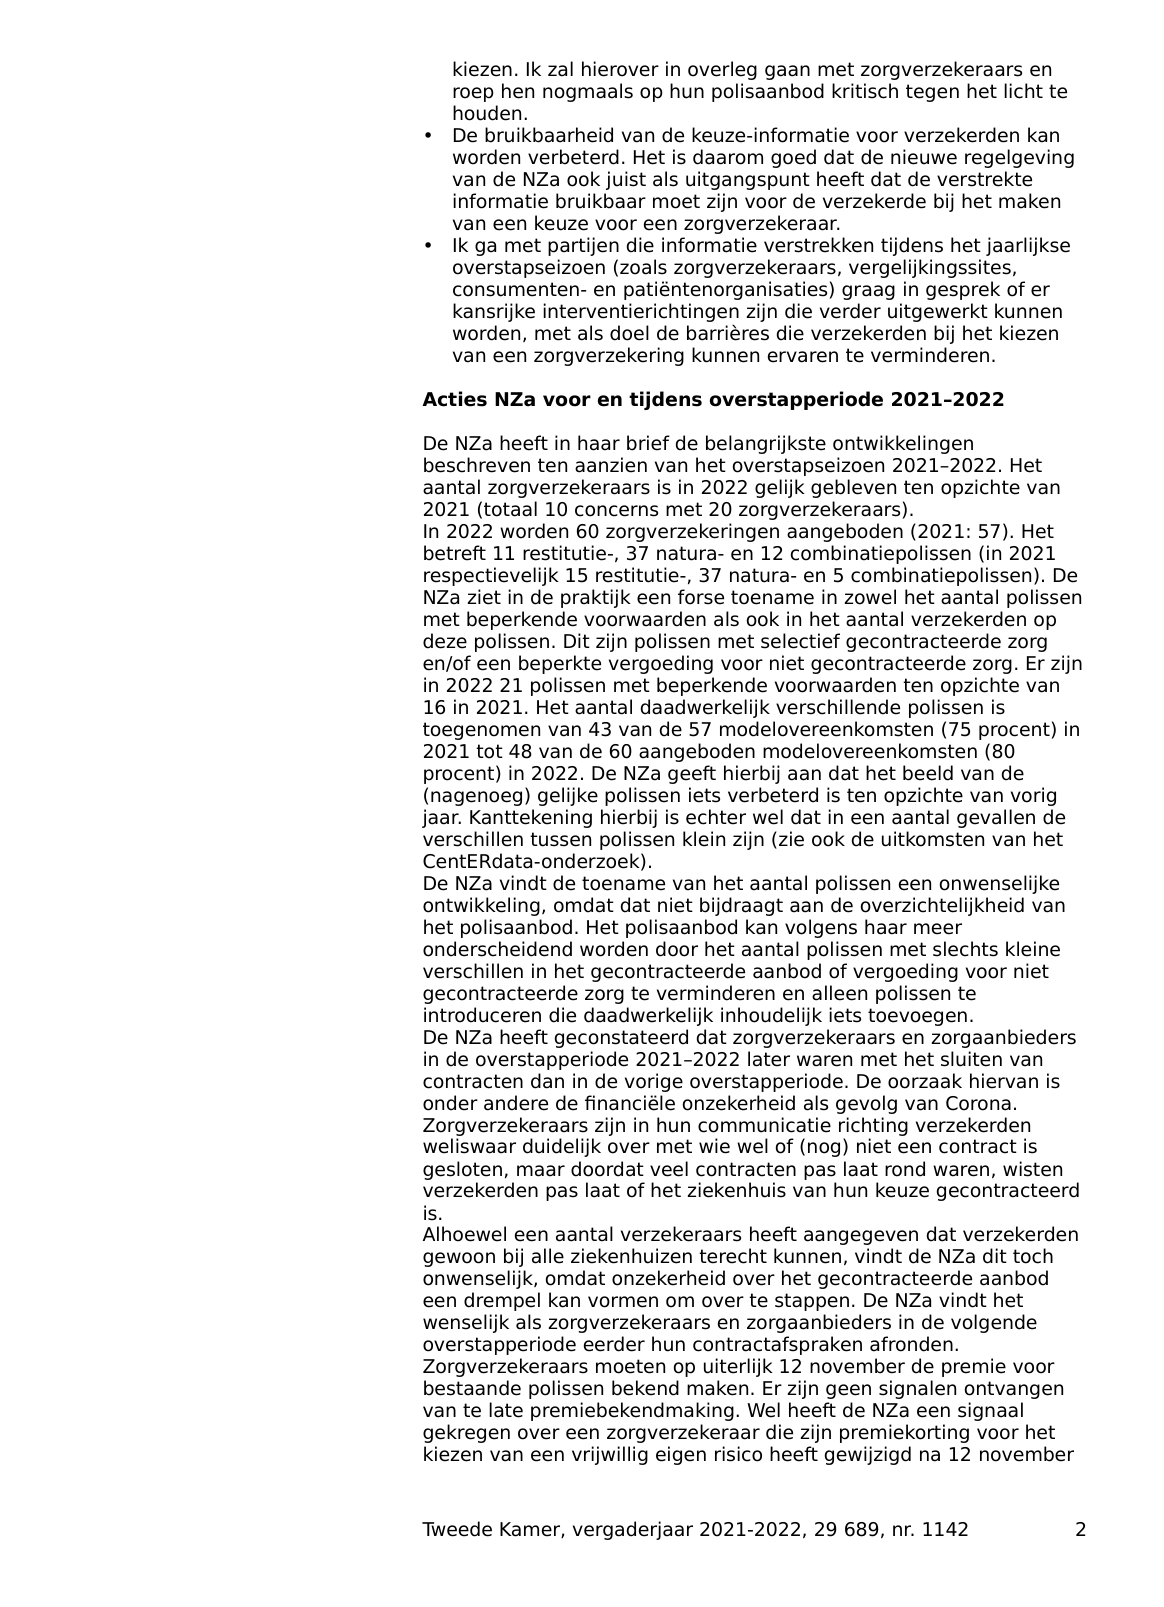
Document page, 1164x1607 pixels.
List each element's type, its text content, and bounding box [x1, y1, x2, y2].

text De NZa vindt de toename van het aantal polissen een onwenselijke ontwikkeling, omdat dat niet bijdraagt aan de overzichtelijkheid van het polisaanbod. Het polisaanbod kan volgens haar meer onderscheidend worden door het aantal polissen met slechts kleine verschillen in het gecontracteerde aanbod of vergoeding voor niet gecontracteerde zorg te verminderen en alleen polissen te introduceren die daadwerkelijk inhoudelijk iets toevoegen. [422, 873, 1087, 1027]
text In 2022 worden 60 zorgverzekeringen aangeboden (2021: 57). Het betreft 11 restitutie-, 37 natura- en 12 combinatiepolissen (in 2021 respectievelijk 15 restitutie-, 37 natura- en 5 combinatiepolissen). De NZa ziet in de praktijk een forse toename in zowel het aantal polissen met beperkende voorwaarden als ook in het aantal verzekerden op deze polissen. Dit zijn polissen met selectief gecontracteerde zorg en/of een beperkte vergoeding voor niet gecontracteerde zorg. Er zijn in 2022 21 polissen met beperkende voorwaarden ten opzichte van 16 in 2021. Het aantal daadwerkelijk verschillende polissen is toegenomen van 43 van de 57 modelovereenkomsten (75 procent) in 2021 tot 48 van de 60 aangeboden modelovereenkomsten (80 procent) in 2022. De NZa geeft hierbij aan dat het beeld van de (nagenoeg) gelijke polissen iets verbeterd is ten opzichte van vorig jaar. Kanttekening hierbij is echter wel dat in een aantal gevallen de verschillen tussen polissen klein zijn (zie ook de uitkomsten van het CentERdata-onderzoek). [422, 521, 1087, 873]
text • Ik ga met partijen die informatie verstrekken tijdens het jaarlijkse overstapseizoen (zoals zorgverzekeraars, vergelijkingssites, consumenten- en patiëntenorganisaties) graag in gesprek of er kansrijke interventierichtingen zijn die verder uitgewerkt kunnen worden, met als doel de barrières die verzekerden bij het kiezen van een zorgverzekering kunnen ervaren te verminderen. [422, 235, 1087, 367]
text De NZa heeft in haar brief de belangrijkste ontwikkelingen beschreven ten aanzien van het overstapseizoen 2021–2022. Het aantal zorgverzekeraars is in 2022 gelijk gebleven ten opzichte van 2021 (totaal 10 concerns met 20 zorgverzekeraars). [422, 433, 1087, 521]
subtitle Acties NZa voor en tijdens overstapperiode 2021–2022 [422, 389, 1087, 411]
text kiezen. Ik zal hierover in overleg gaan met zorgverzekeraars en roep hen nogmaals op hun polisaanbod kritisch tegen het licht te houden. [422, 59, 1087, 125]
text Zorgverzekeraars moeten op uiterlijk 12 november de premie voor bestaande polissen bekend maken. Er zijn geen signalen ontvangen van te late premiebekendmaking. Wel heeft de NZa een signaal gekregen over een zorgverzekeraar die zijn premiekorting voor het kiezen van een vrijwillig eigen risico heeft gewijzigd na 12 november [422, 1356, 1087, 1466]
text Alhoewel een aantal verzekeraars heeft aangegeven dat verzekerden gewoon bij alle ziekenhuizen terecht kunnen, vindt de NZa dit toch onwenselijk, omdat onzekerheid over het gecontracteerde aanbod een drempel kan vormen om over te stappen. De NZa vindt het wenselijk als zorgverzekeraars en zorgaanbieders in de volgende overstapperiode eerder hun contractafspraken afronden. [422, 1224, 1087, 1356]
text • De bruikbaarheid van de keuze-informatie voor verzekerden kan worden verbeterd. Het is daarom goed dat de nieuwe regelgeving van de NZa ook juist als uitgangspunt heeft dat de verstrekte informatie bruikbaar moet zijn voor de verzekerde bij het maken van een keuze voor een zorgverzekeraar. [422, 125, 1087, 235]
text De NZa heeft geconstateerd dat zorgverzekeraars en zorgaanbieders in de overstapperiode 2021–2022 later waren met het sluiten van contracten dan in de vorige overstapperiode. De oorzaak hiervan is onder andere de financiële onzekerheid als gevolg van Corona. Zorgverzekeraars zijn in hun communicatie richting verzekerden weliswaar duidelijk over met wie wel of (nog) niet een contract is gesloten, maar doordat veel contracten pas laat rond waren, wisten verzekerden pas laat of het ziekenhuis van hun keuze gecontracteerd is. [422, 1027, 1087, 1224]
